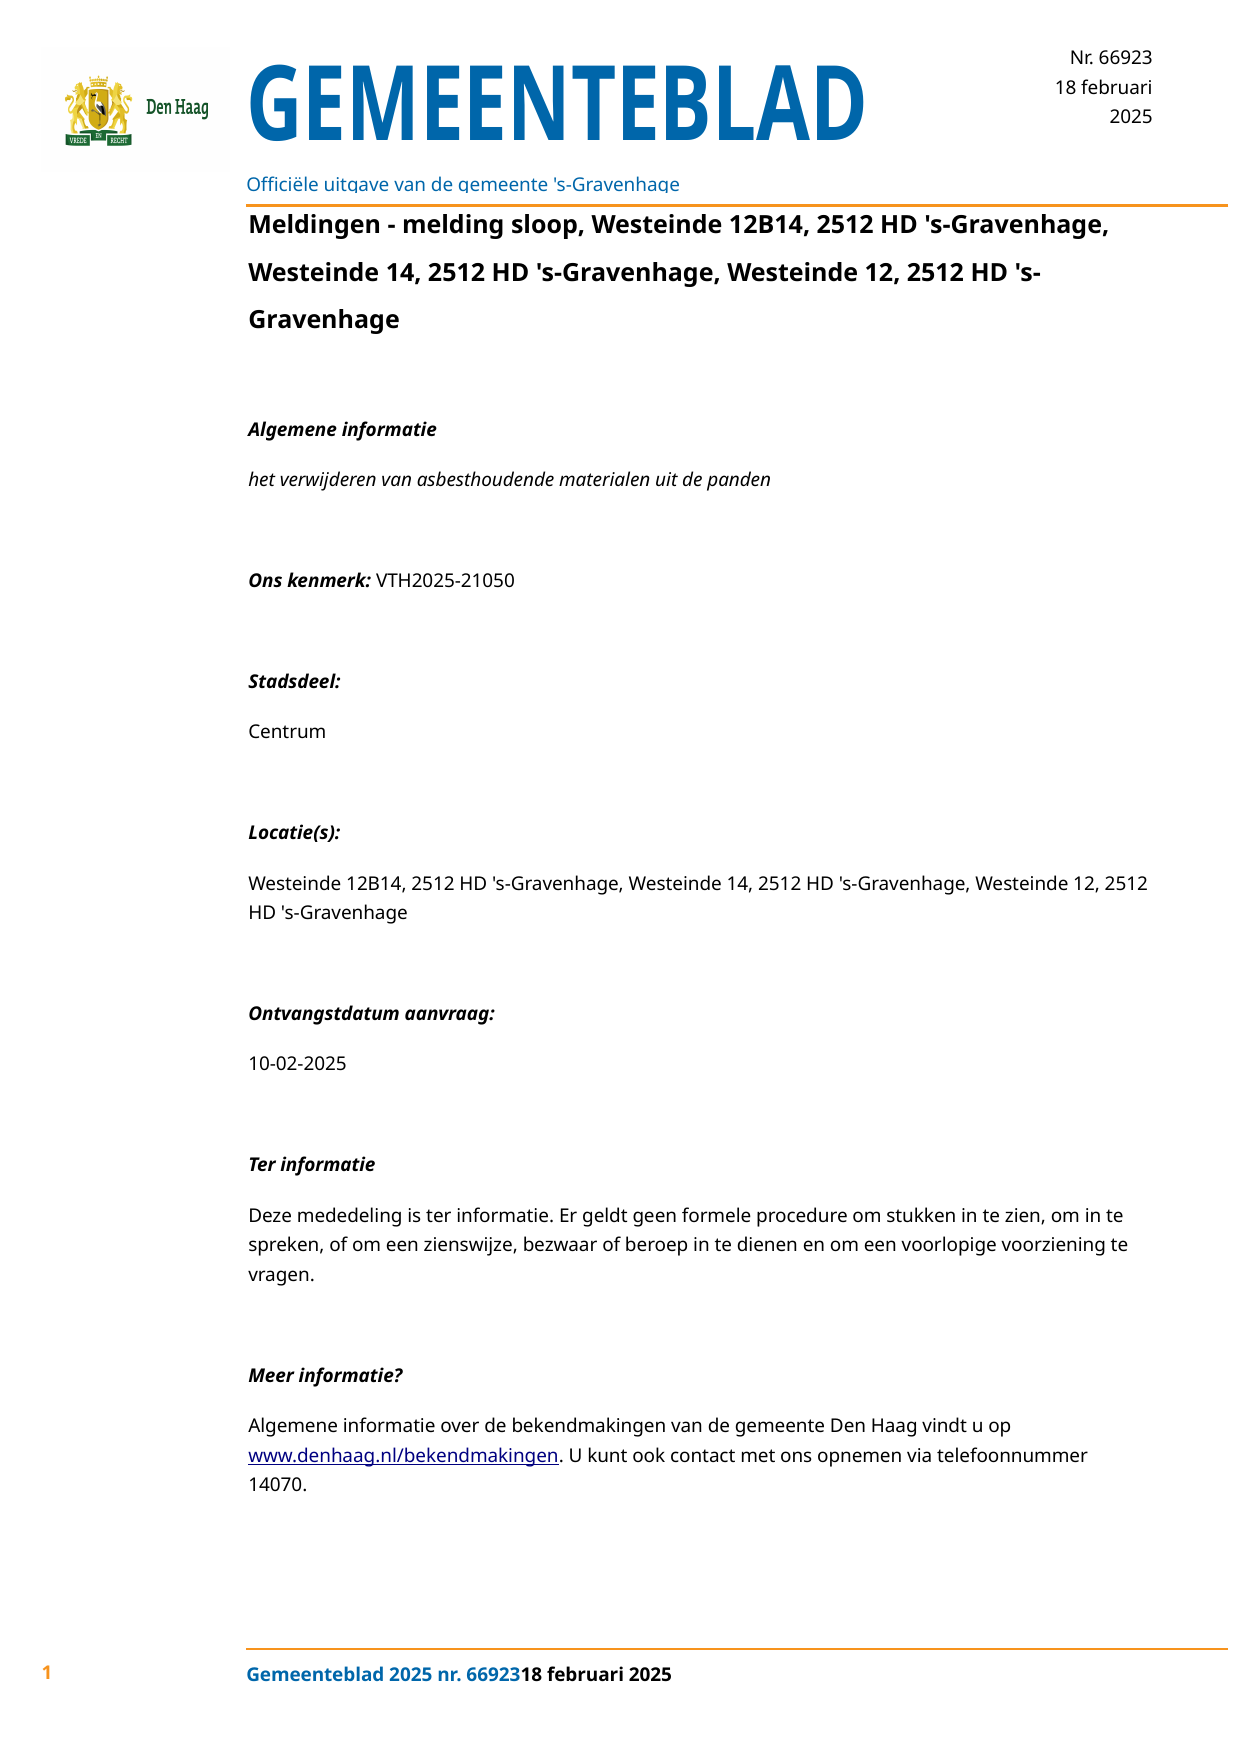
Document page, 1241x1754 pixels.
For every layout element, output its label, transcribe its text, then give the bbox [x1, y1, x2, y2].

text Meer informatie? [248, 1362, 1152, 1387]
picture [41, 47, 231, 172]
text het verwijderen van asbesthoudende materialen uit de panden [248, 466, 1152, 492]
text Stadsdeel: [248, 668, 1152, 694]
text Algemene informatie over de bekendmakingen van de gemeente Den Haag vindt u op www.denhaag.nl/bekendmakingen. U kunt ook contact met ons opnemen via telefoonnummer 14070. [248, 1412, 1152, 1497]
text Meldingen - melding sloop, Westeinde 12B14, 2512 HD 's-Gravenhage, Westeinde 14, 2512 HD 's-Gravenhage, Westeinde 12, 2512 HD 's-Gravenhage [248, 207, 1152, 336]
text Ontvangstdatum aanvraag: [248, 1000, 1152, 1026]
text Ter informatie [248, 1151, 1152, 1177]
text Centrum [248, 718, 1152, 744]
text Ons kenmerk: VTH2025-21050 [248, 567, 1152, 593]
text Locatie(s): [248, 819, 1152, 845]
text Algemene informatie [248, 416, 1152, 442]
text 10-02-2025 [248, 1051, 1152, 1076]
text Deze mededeling is ter informatie. Er geldt geen formele procedure om stukken in te zien, om in te spreken, of om een zienswijze, bezwaar of beroep in te dienen en om een voorlopige voorziening te vragen. [248, 1202, 1152, 1287]
text Westeinde 12B14, 2512 HD 's-Gravenhage, Westeinde 14, 2512 HD 's-Gravenhage, Westeinde 12, 2512 HD 's-Gravenhage [248, 870, 1152, 925]
